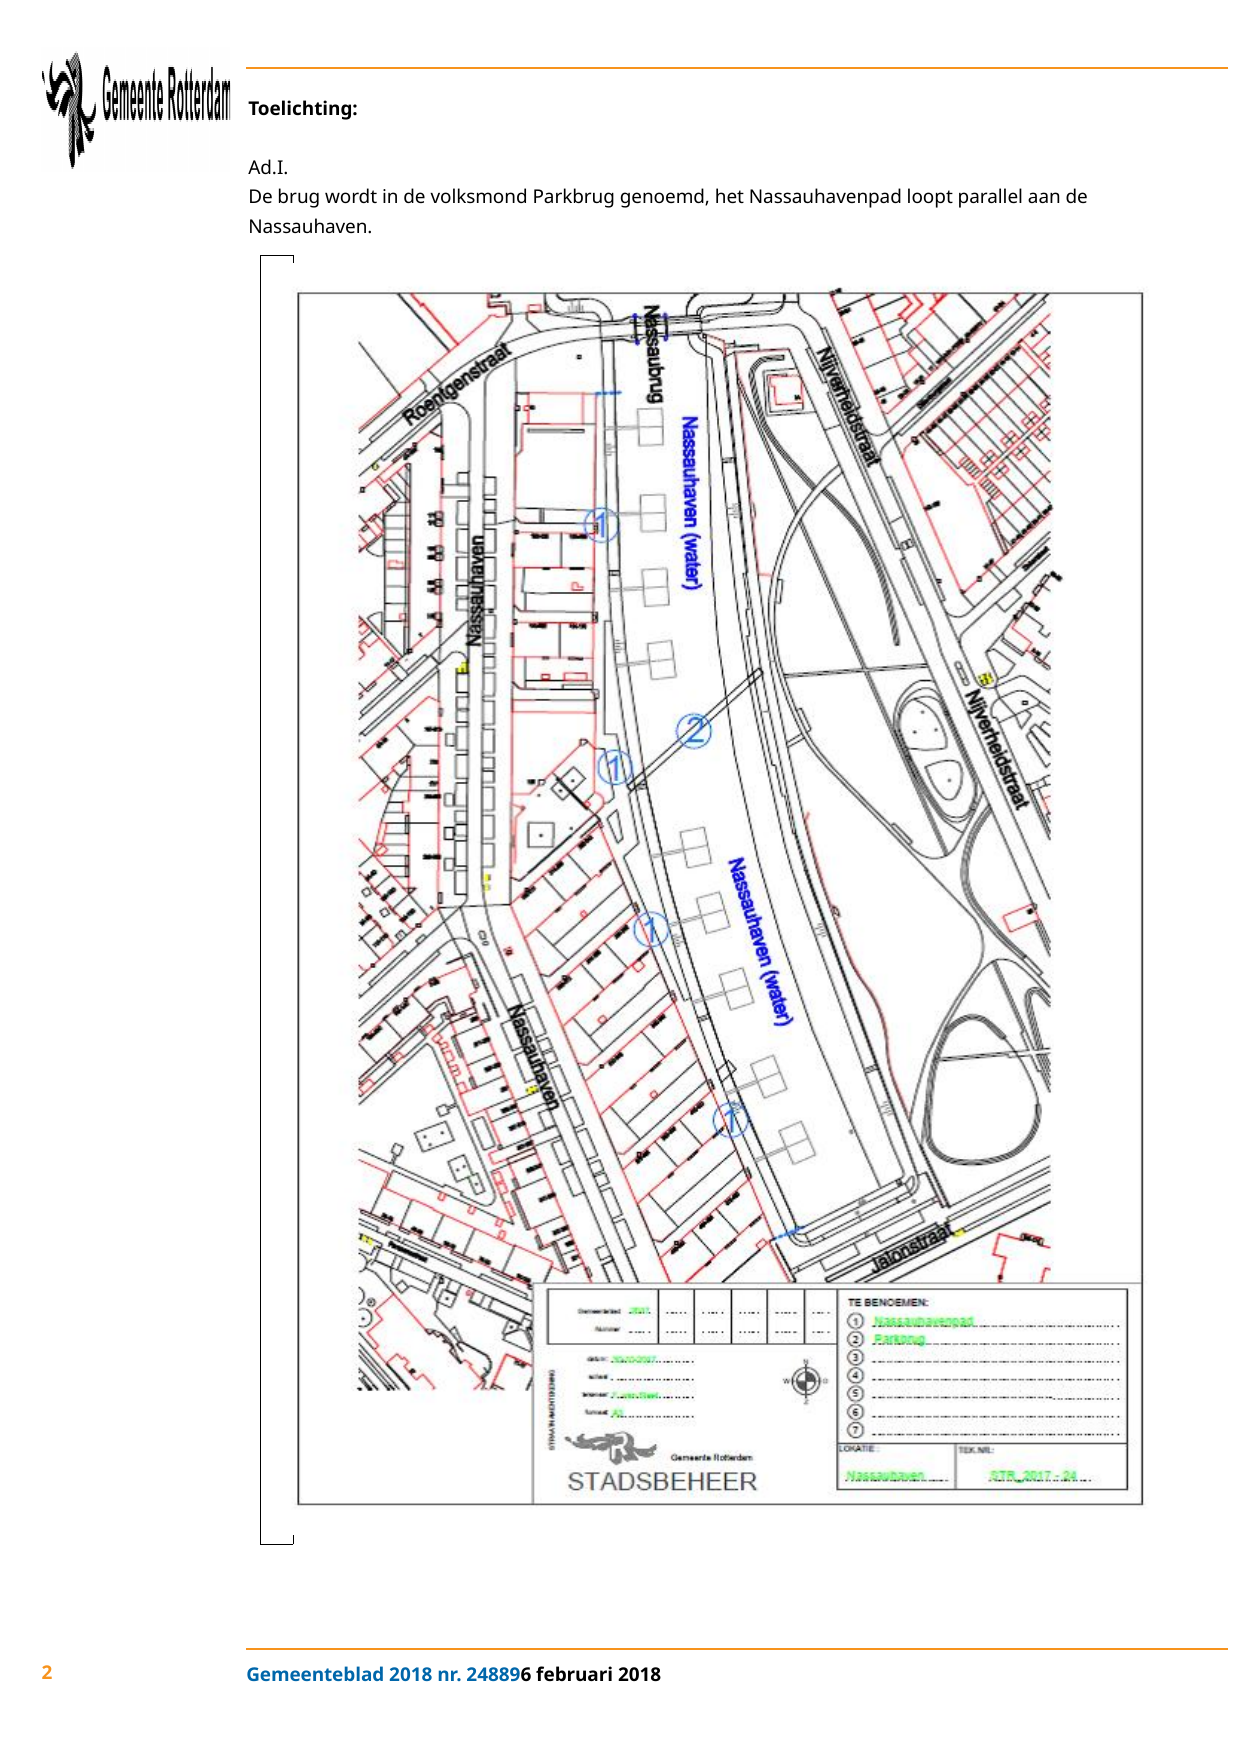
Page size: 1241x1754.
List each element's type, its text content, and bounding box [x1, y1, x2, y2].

picture [268, 263, 1173, 1535]
text Toelichting: [248, 95, 1152, 121]
text Ad.I. [248, 154, 1152, 180]
text De brug wordt in de volksmond Parkbrug genoemd, het Nassauhavenpad loopt parallel aan de Nassauhaven. [248, 184, 1152, 239]
picture [41, 47, 231, 172]
